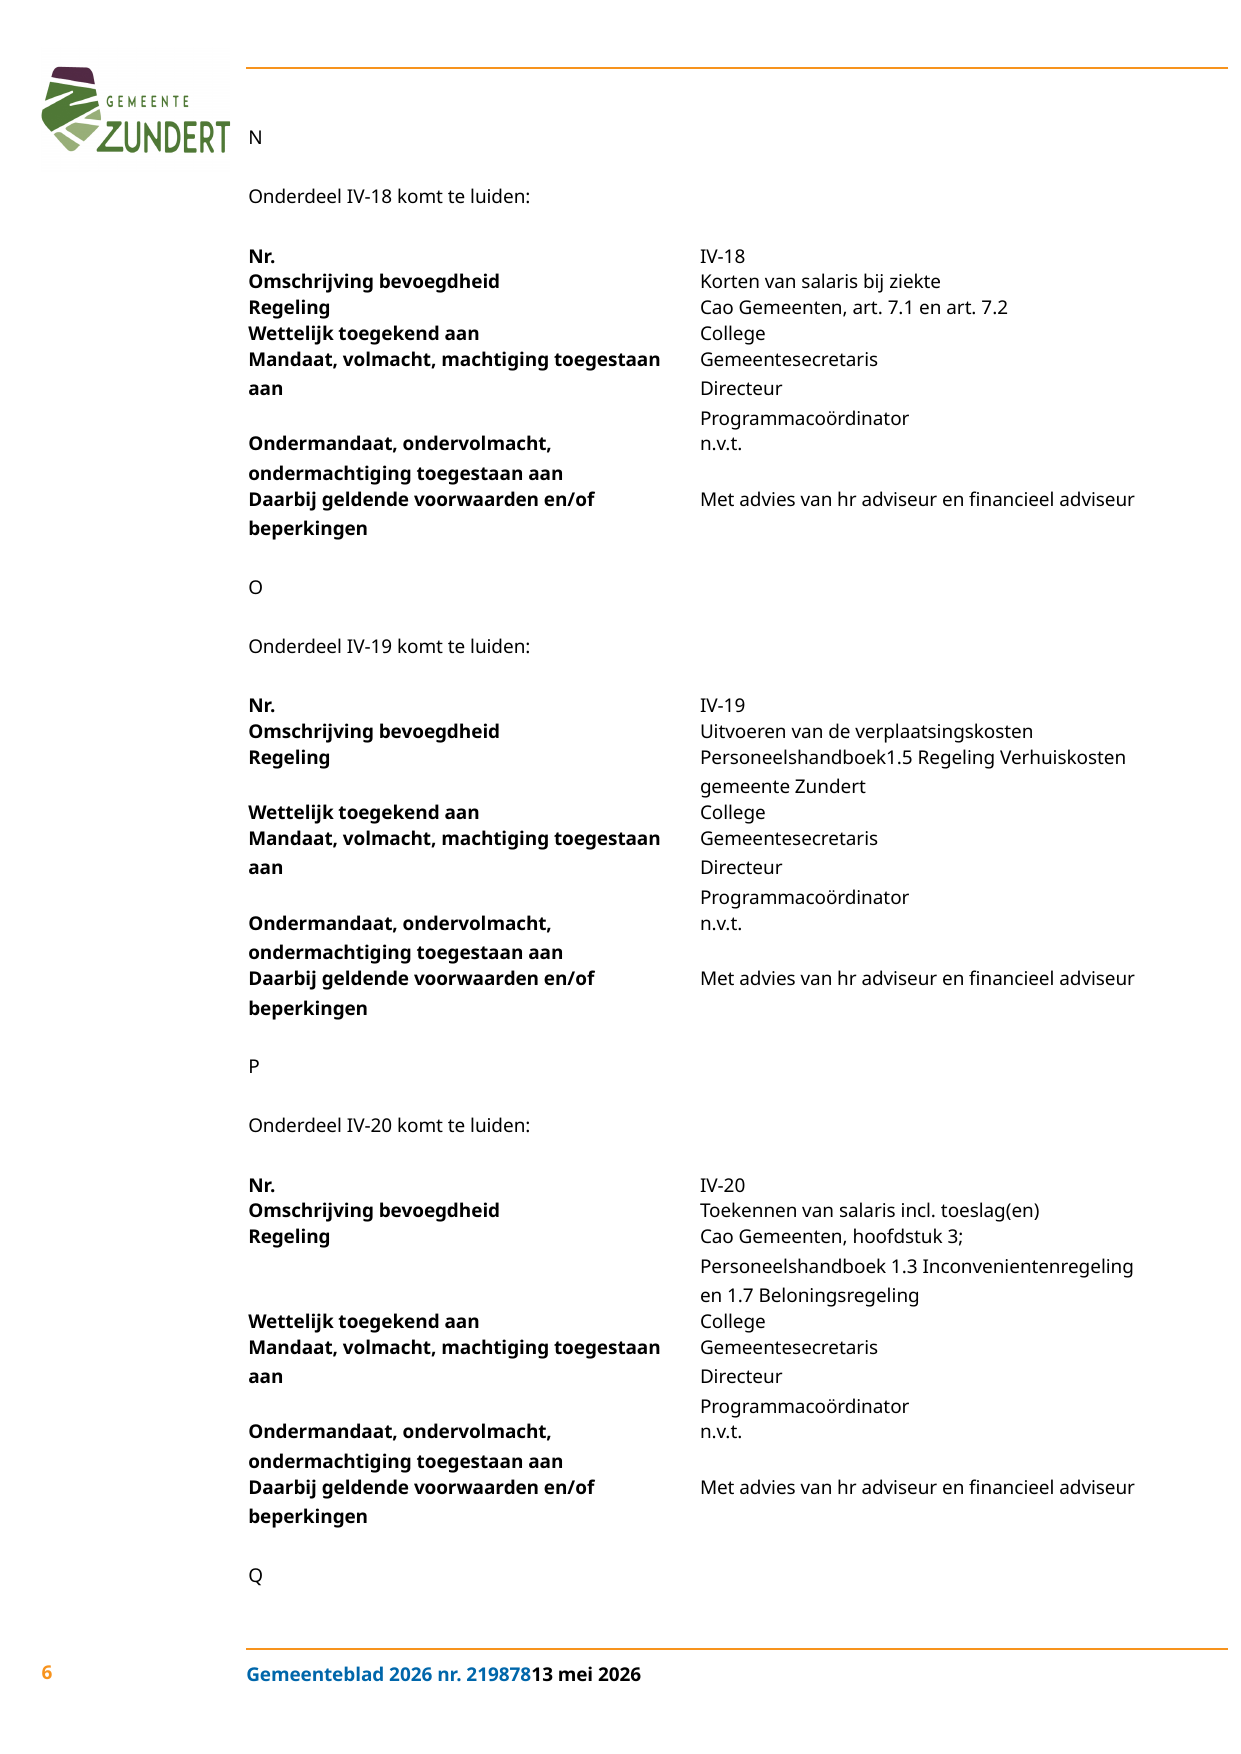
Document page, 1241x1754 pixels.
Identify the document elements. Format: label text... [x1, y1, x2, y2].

table_cell Toekennen van salaris incl. toeslag(en) [700, 1198, 1152, 1223]
text Onderdeel IV-19 komt te luiden: [248, 633, 1152, 659]
table_cell Regeling [248, 744, 700, 799]
table_cell Wettelijk toegekend aan [248, 799, 700, 825]
table_cell Cao Gemeenten, art. 7.1 en art. 7.2 [700, 294, 1152, 320]
table_cell Ondermandaat, ondervolmacht, ondermachtiging toegestaan aan [248, 910, 700, 965]
table_header Nr. [248, 693, 700, 718]
text N [248, 124, 1152, 150]
table_cell n.v.t. [700, 431, 1152, 486]
table_cell n.v.t. [700, 910, 1152, 965]
text O [248, 574, 1152, 600]
table_cell Personeelshandboek1.5 Regeling Verhuiskosten gemeente Zundert [700, 744, 1152, 799]
table_cell Regeling [248, 294, 700, 320]
table_cell Mandaat, volmacht, machtiging toegestaan aan [248, 1334, 700, 1419]
table_cell Gemeentesecretaris Directeur Programmacoördinator [700, 825, 1152, 910]
text Onderdeel IV-20 komt te luiden: [248, 1112, 1152, 1138]
table_header IV-18 [700, 243, 1152, 268]
table_cell Met advies van hr adviseur en financieel adviseur [700, 1474, 1152, 1529]
table_cell Mandaat, volmacht, machtiging toegestaan aan [248, 346, 700, 431]
picture [41, 47, 231, 172]
table_cell Daarbij geldende voorwaarden en/of beperkingen [248, 965, 700, 1021]
text Onderdeel IV-18 komt te luiden: [248, 183, 1152, 209]
table_header IV-20 [700, 1172, 1152, 1197]
table_cell College [700, 1308, 1152, 1334]
table_header Nr. [248, 243, 700, 268]
table_cell Gemeentesecretaris Directeur Programmacoördinator [700, 346, 1152, 431]
table_cell Gemeentesecretaris Directeur Programmacoördinator [700, 1334, 1152, 1419]
table_cell Omschrijving bevoegdheid [248, 718, 700, 744]
table_cell Daarbij geldende voorwaarden en/of beperkingen [248, 486, 700, 541]
table_header Nr. [248, 1172, 700, 1197]
table_cell College [700, 320, 1152, 346]
table_cell Korten van salaris bij ziekte [700, 269, 1152, 294]
table_cell Regeling [248, 1223, 700, 1308]
table_cell Wettelijk toegekend aan [248, 1308, 700, 1334]
text P [248, 1053, 1152, 1079]
table_cell Met advies van hr adviseur en financieel adviseur [700, 486, 1152, 541]
table_cell Uitvoeren van de verplaatsingskosten [700, 718, 1152, 744]
table_cell Omschrijving bevoegdheid [248, 269, 700, 294]
table_cell Met advies van hr adviseur en financieel adviseur [700, 965, 1152, 1021]
table_cell Daarbij geldende voorwaarden en/of beperkingen [248, 1474, 700, 1529]
table_header IV-19 [700, 693, 1152, 718]
table_cell Wettelijk toegekend aan [248, 320, 700, 346]
table_cell Ondermandaat, ondervolmacht, ondermachtiging toegestaan aan [248, 1419, 700, 1474]
table_cell Mandaat, volmacht, machtiging toegestaan aan [248, 825, 700, 910]
text Q [248, 1562, 1152, 1588]
table_cell n.v.t. [700, 1419, 1152, 1474]
table_cell Cao Gemeenten, hoofdstuk 3; Personeelshandboek 1.3 Inconvenientenregeling en 1.7 Beloningsregeling [700, 1223, 1152, 1308]
table_cell Ondermandaat, ondervolmacht, ondermachtiging toegestaan aan [248, 431, 700, 486]
table_cell College [700, 799, 1152, 825]
table_cell Omschrijving bevoegdheid [248, 1198, 700, 1223]
